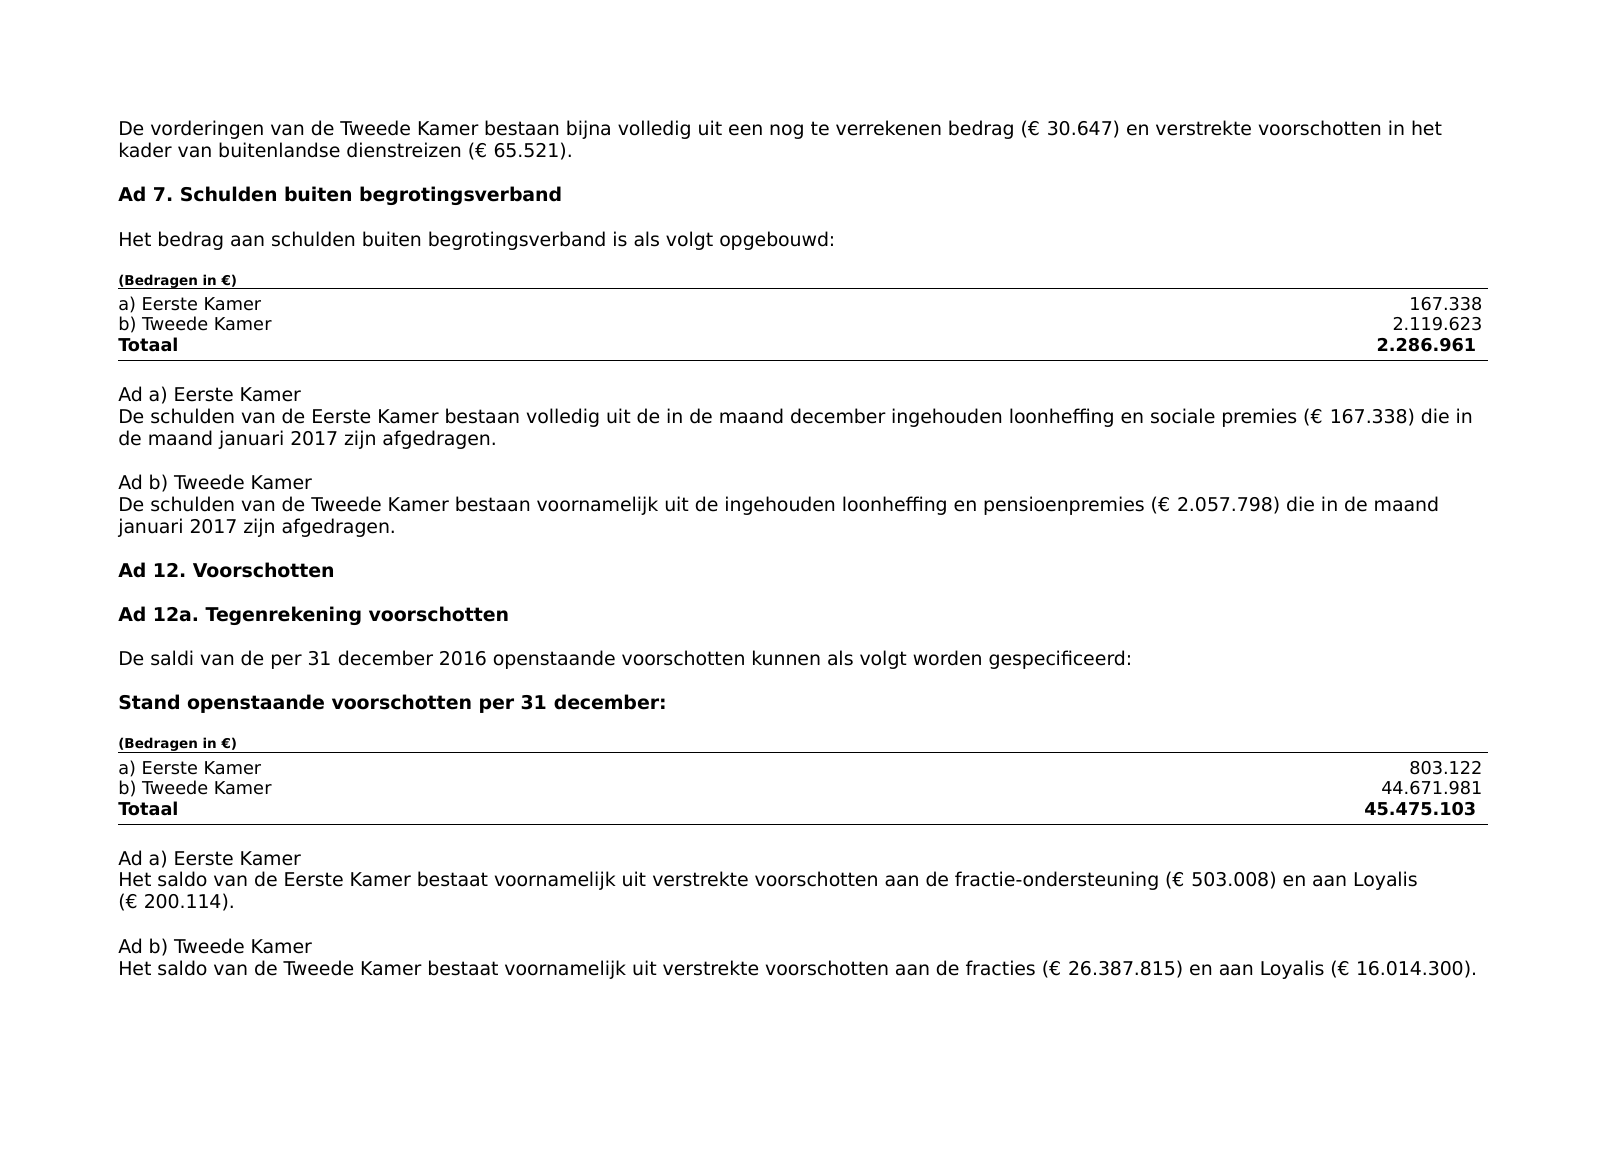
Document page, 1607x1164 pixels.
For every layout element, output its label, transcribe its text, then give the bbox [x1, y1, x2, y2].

text De saldi van de per 31 december 2016 openstaande voorschotten kunnen als volgt worden gespecificeerd: [118, 648, 1488, 670]
table_cell Totaal [118, 799, 1269, 824]
table_cell 803.122 [1269, 753, 1488, 778]
text Ad a) Eerste Kamer [118, 847, 1488, 869]
table_cell b) Tweede Kamer [118, 778, 1269, 799]
text De schulden van de Tweede Kamer bestaan voornamelijk uit de ingehouden loonheffing en pensioenpremies (€ 2.057.798) die in de maand januari 2017 zijn afgedragen. [118, 494, 1488, 538]
table_cell a) Eerste Kamer [118, 289, 1269, 314]
text Ad b) Tweede Kamer [118, 936, 1488, 957]
table_cell 2.286.961 [1269, 335, 1488, 360]
table_cell a) Eerste Kamer [118, 753, 1269, 778]
table_cell b) Tweede Kamer [118, 314, 1269, 335]
text Het saldo van de Eerste Kamer bestaat voornamelijk uit verstrekte voorschotten aan de fractie-ondersteuning (€ 503.008) en aan Loyalis (€ 200.114). [118, 869, 1488, 913]
text Het saldo van de Tweede Kamer bestaat voornamelijk uit verstrekte voorschotten aan de fracties (€ 26.387.815) en aan Loyalis (€ 16.014.300). [118, 957, 1488, 979]
table_header (Bedragen in €) [118, 272, 1488, 288]
text Het bedrag aan schulden buiten begrotingsverband is als volgt opgebouwd: [118, 228, 1488, 250]
subtitle Ad 12. Voorschotten [118, 560, 1488, 582]
text Ad a) Eerste Kamer [118, 383, 1488, 406]
subtitle Ad 7. Schulden buiten begrotingsverband [118, 184, 1488, 206]
table_cell 167.338 [1269, 289, 1488, 314]
table_cell 2.119.623 [1269, 314, 1488, 335]
subtitle Ad 12a. Tegenrekening voorschotten [118, 604, 1488, 626]
table_cell Totaal [118, 335, 1269, 360]
text De vorderingen van de Tweede Kamer bestaan bijna volledig uit een nog te verrekenen bedrag (€ 30.647) en verstrekte voorschotten in het kader van buitenlandse dienstreizen (€ 65.521). [118, 118, 1488, 162]
table_cell 45.475.103 [1269, 799, 1488, 824]
table_header (Bedragen in €) [118, 736, 1488, 752]
subtitle Stand openstaande voorschotten per 31 december: [118, 692, 1488, 714]
text Ad b) Tweede Kamer [118, 472, 1488, 494]
text De schulden van de Eerste Kamer bestaan volledig uit de in de maand december ingehouden loonheffing en sociale premies (€ 167.338) die in de maand januari 2017 zijn afgedragen. [118, 406, 1488, 449]
table_cell 44.671.981 [1269, 778, 1488, 799]
